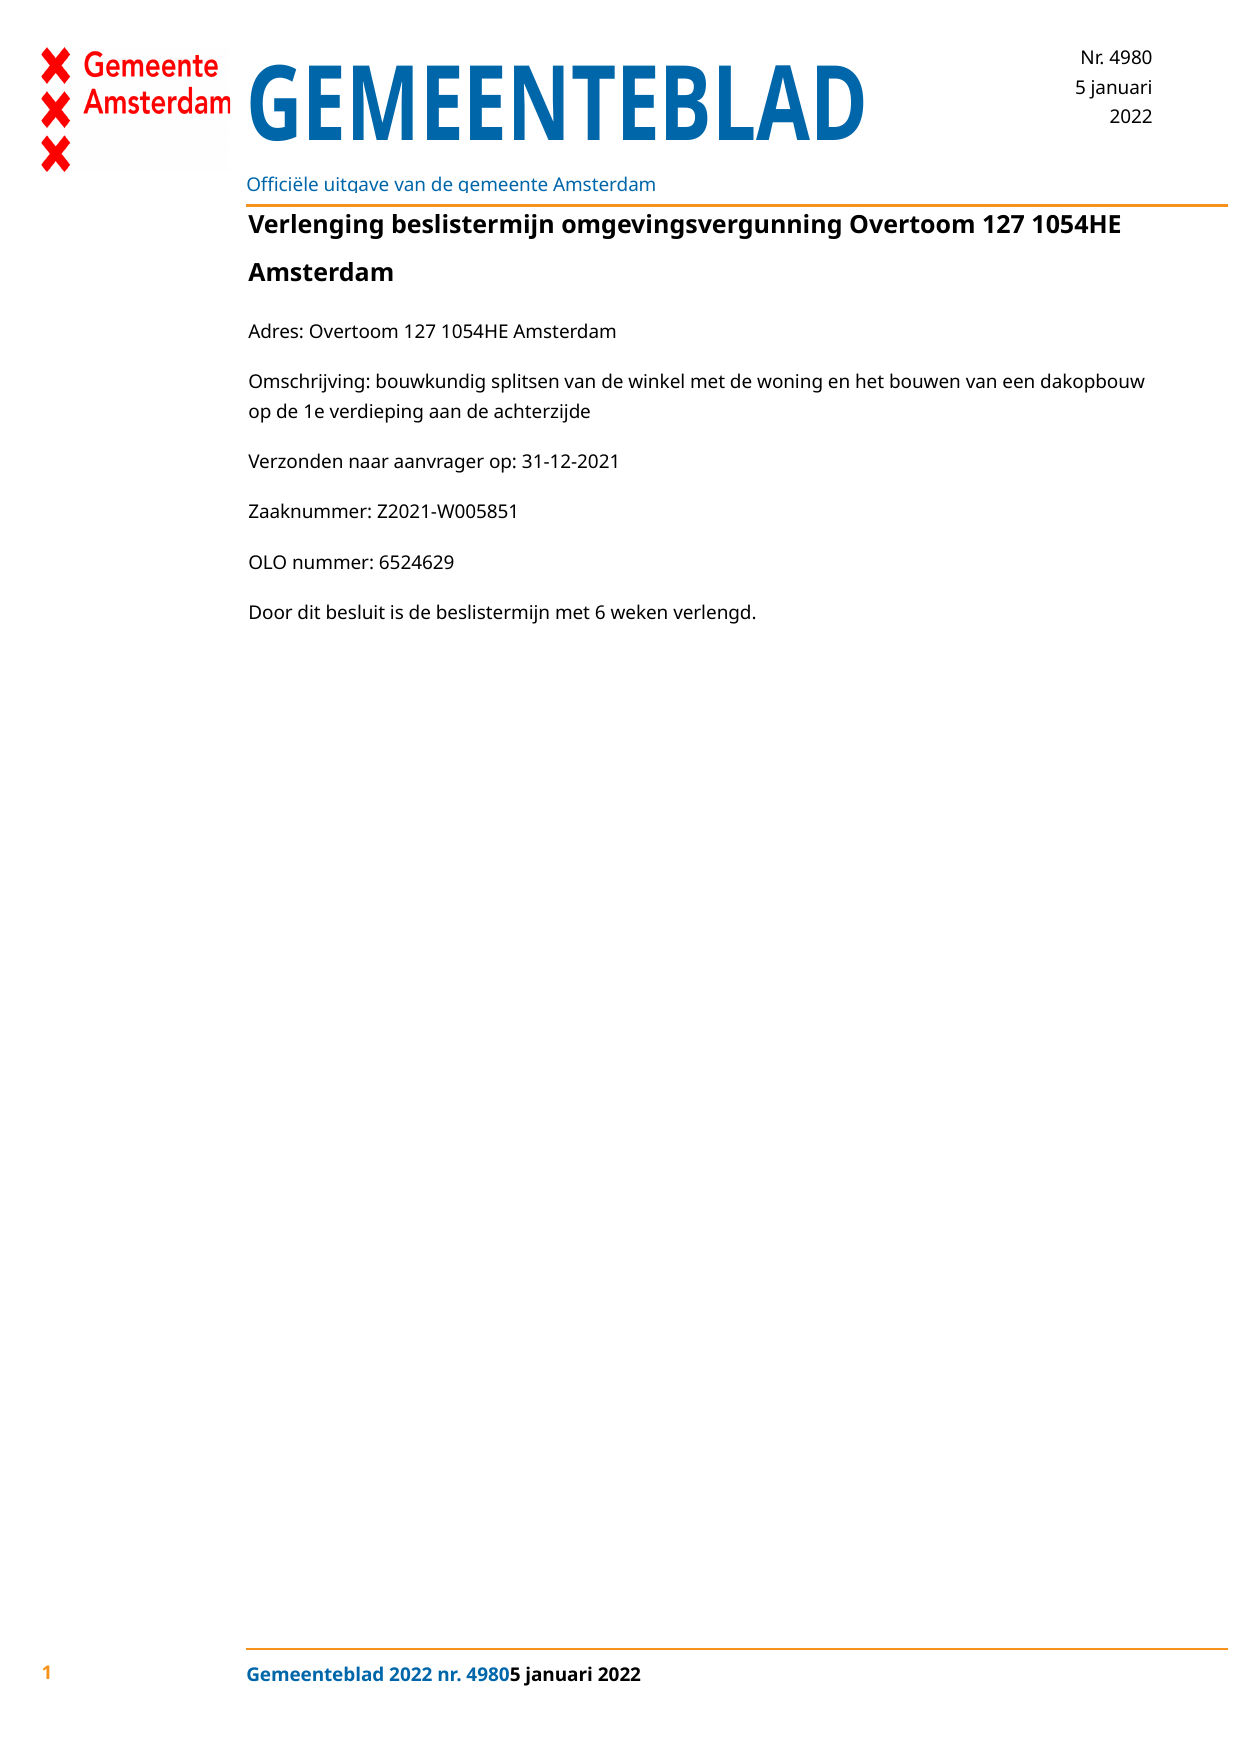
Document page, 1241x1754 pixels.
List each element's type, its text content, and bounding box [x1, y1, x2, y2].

text Omschrijving: bouwkundig splitsen van de winkel met de woning en het bouwen van een dakopbouw op de 1e verdieping aan de achterzijde [248, 368, 1152, 424]
text Adres: Overtoom 127 1054HE Amsterdam [248, 318, 1152, 344]
text Door dit besluit is de beslistermijn met 6 weken verlengd. [248, 599, 1152, 625]
text Zaaknummer: Z2021-W005851 [248, 499, 1152, 524]
picture [41, 47, 231, 172]
text OLO nummer: 6524629 [248, 549, 1152, 575]
text Verzonden naar aanvrager op: 31-12-2021 [248, 448, 1152, 474]
text Verlenging beslistermijn omgevingsvergunning Overtoom 127 1054HE Amsterdam [248, 207, 1152, 288]
